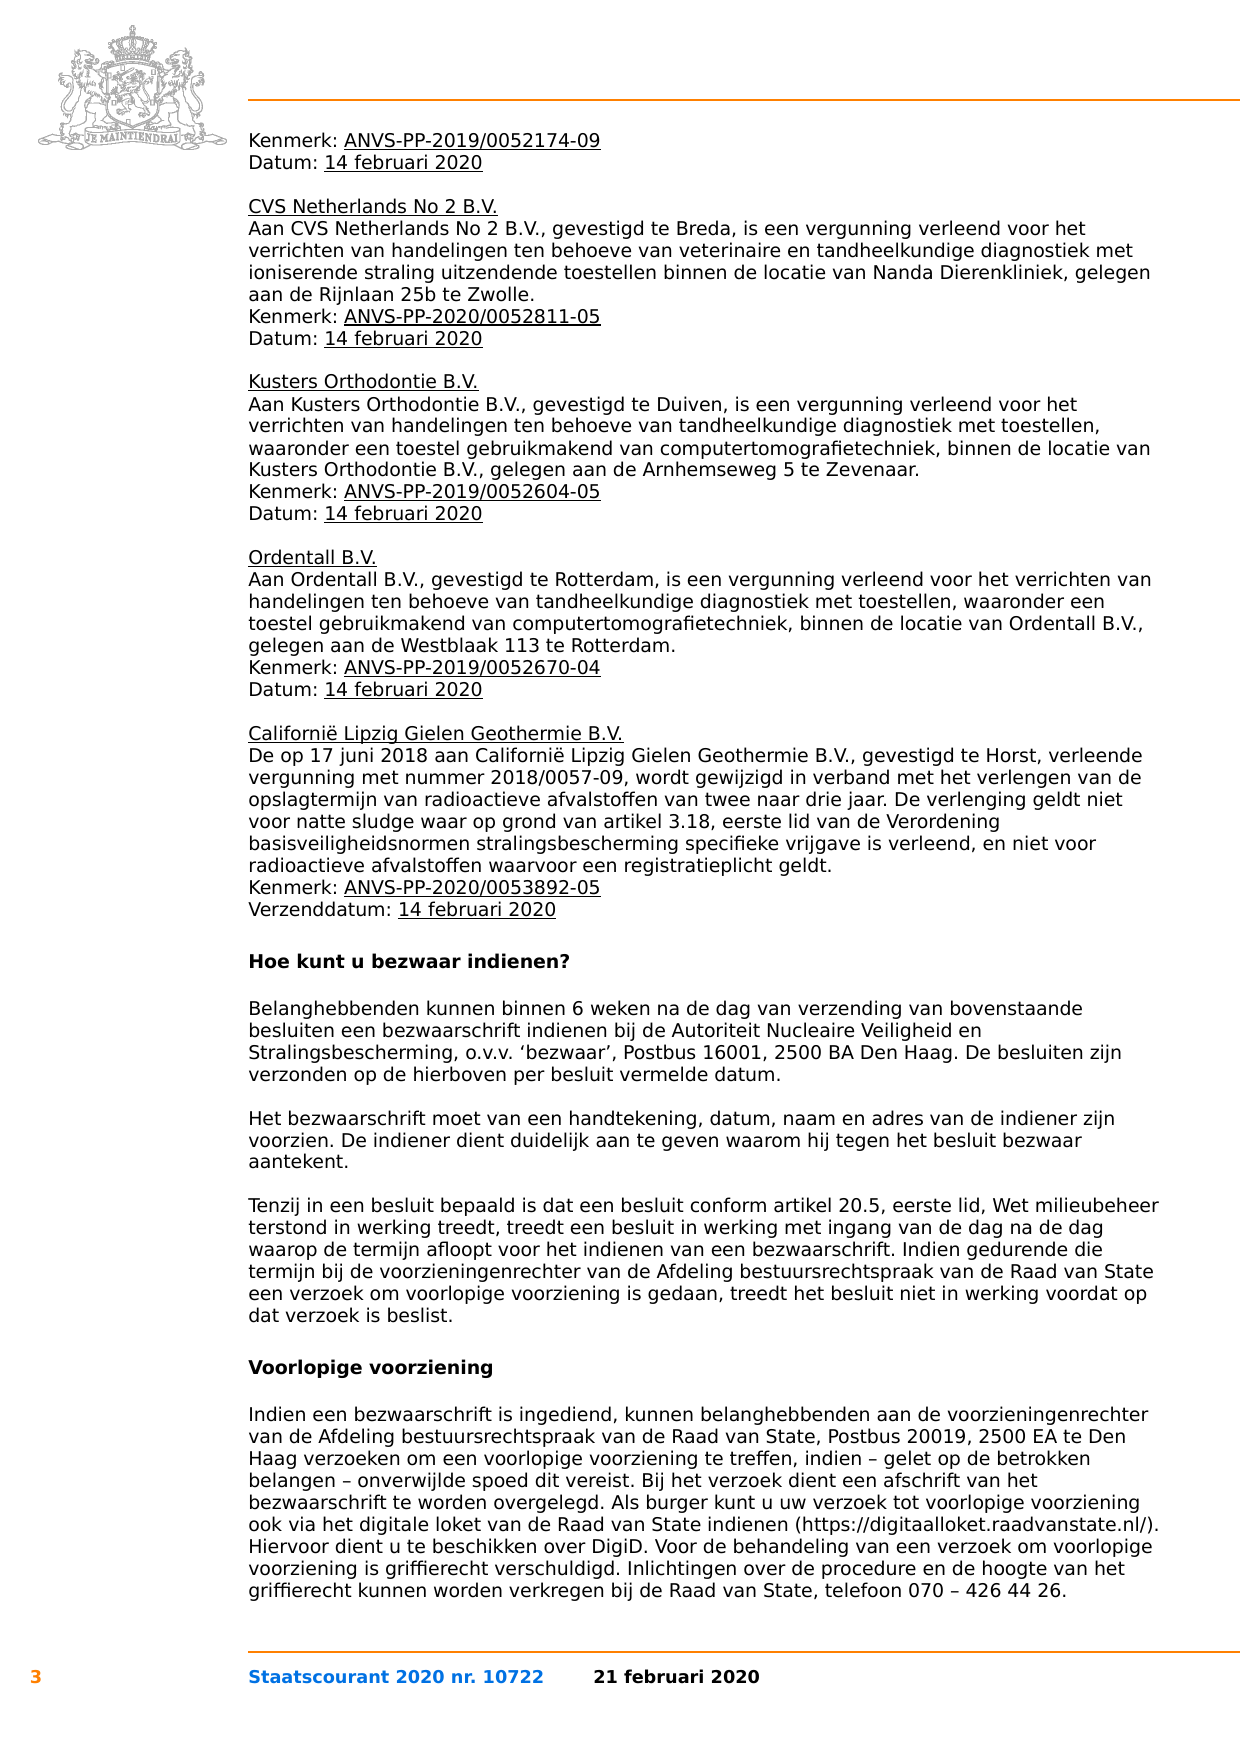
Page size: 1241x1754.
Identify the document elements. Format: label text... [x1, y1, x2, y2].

text Datum: 14 februari 2020 [248, 503, 1163, 525]
text Aan Ordentall B.V., gevestigd te Rotterdam, is een vergunning verleend voor het verrichten van handelingen ten behoeve van tandheelkundige diagnostiek met toestellen, waaronder een toestel gebruikmakend van computertomografietechniek, binnen de locatie van Ordentall B.V., gelegen aan de Westblaak 113 te Rotterdam. [248, 569, 1163, 657]
subtitle Hoe kunt u bezwaar indienen? [248, 951, 1163, 973]
text Verzenddatum: 14 februari 2020 [248, 899, 1163, 921]
text Kusters Orthodontie B.V. [248, 371, 1163, 393]
subtitle Voorlopige voorziening [248, 1357, 1163, 1379]
text Het bezwaarschrift moet van een handtekening, datum, naam en adres van de indiener zijn voorzien. De indiener dient duidelijk aan te geven waarom hij tegen het besluit bezwaar aantekent. [248, 1107, 1163, 1173]
text CVS Netherlands No 2 B.V. [248, 196, 1163, 218]
text Aan CVS Netherlands No 2 B.V., gevestigd te Breda, is een vergunning verleend voor het verrichten van handelingen ten behoeve van veterinaire en tandheelkundige diagnostiek met ioniserende straling uitzendende toestellen binnen de locatie van Nanda Dierenkliniek, gelegen aan de Rijnlaan 25b te Zwolle. [248, 218, 1163, 306]
picture [38, 25, 227, 150]
text Kenmerk: ANVS-PP-2019/0052604-05 [248, 481, 1163, 503]
text Californië Lipzig Gielen Geothermie B.V. [248, 723, 1163, 745]
text Datum: 14 februari 2020 [248, 152, 1163, 174]
text Belanghebbenden kunnen binnen 6 weken na de dag van verzending van bovenstaande besluiten een bezwaarschrift indienen bij de Autoriteit Nucleaire Veiligheid en Stralingsbescherming, o.v.v. ‘bezwaar’, Postbus 16001, 2500 BA Den Haag. De besluiten zijn verzonden op de hierboven per besluit vermelde datum. [248, 998, 1163, 1086]
text Datum: 14 februari 2020 [248, 679, 1163, 701]
text Aan Kusters Orthodontie B.V., gevestigd te Duiven, is een vergunning verleend voor het verrichten van handelingen ten behoeve van tandheelkundige diagnostiek met toestellen, waaronder een toestel gebruikmakend van computertomografietechniek, binnen de locatie van Kusters Orthodontie B.V., gelegen aan de Arnhemseweg 5 te Zevenaar. [248, 393, 1163, 481]
text Kenmerk: ANVS-PP-2019/0052174-09 [248, 130, 1163, 152]
text Indien een bezwaarschrift is ingediend, kunnen belanghebbenden aan de voorzieningenrechter van de Afdeling bestuursrechtspraak van de Raad van State, Postbus 20019, 2500 EA te Den Haag verzoeken om een voorlopige voorziening te treffen, indien – gelet op de betrokken belangen – onverwijlde spoed dit vereist. Bij het verzoek dient een afschrift van het bezwaarschrift te worden overgelegd. Als burger kunt u uw verzoek tot voorlopige voorziening ook via het digitale loket van de Raad van State indienen (https://digitaalloket.raadvanstate.nl/). Hiervoor dient u te beschikken over DigiD. Voor de behandeling van een verzoek om voorlopige voorziening is griffierecht verschuldigd. Inlichtingen over de procedure en de hoogte van het griffierecht kunnen worden verkregen bij de Raad van State, telefoon 070 – 426 44 26. [248, 1404, 1163, 1602]
text De op 17 juni 2018 aan Californië Lipzig Gielen Geothermie B.V., gevestigd te Horst, verleende vergunning met nummer 2018/0057-09, wordt gewijzigd in verband met het verlengen van de opslagtermijn van radioactieve afvalstoffen van twee naar drie jaar. De verlenging geldt niet voor natte sludge waar op grond van artikel 3.18, eerste lid van de Verordening basisveiligheidsnormen stralingsbescherming specifieke vrijgave is verleend, en niet voor radioactieve afvalstoffen waarvoor een registratieplicht geldt. [248, 745, 1163, 877]
text Kenmerk: ANVS-PP-2019/0052670-04 [248, 657, 1163, 679]
text Ordentall B.V. [248, 547, 1163, 569]
text Kenmerk: ANVS-PP-2020/0052811-05 [248, 306, 1163, 328]
text Datum: 14 februari 2020 [248, 328, 1163, 349]
text Kenmerk: ANVS-PP-2020/0053892-05 [248, 877, 1163, 899]
text Tenzij in een besluit bepaald is dat een besluit conform artikel 20.5, eerste lid, Wet milieubeheer terstond in werking treedt, treedt een besluit in werking met ingang van de dag na de dag waarop de termijn afloopt voor het indienen van een bezwaarschrift. Indien gedurende die termijn bij de voorzieningenrechter van de Afdeling bestuursrechtspraak van de Raad van State een verzoek om voorlopige voorziening is gedaan, treedt het besluit niet in werking voordat op dat verzoek is beslist. [248, 1195, 1163, 1327]
